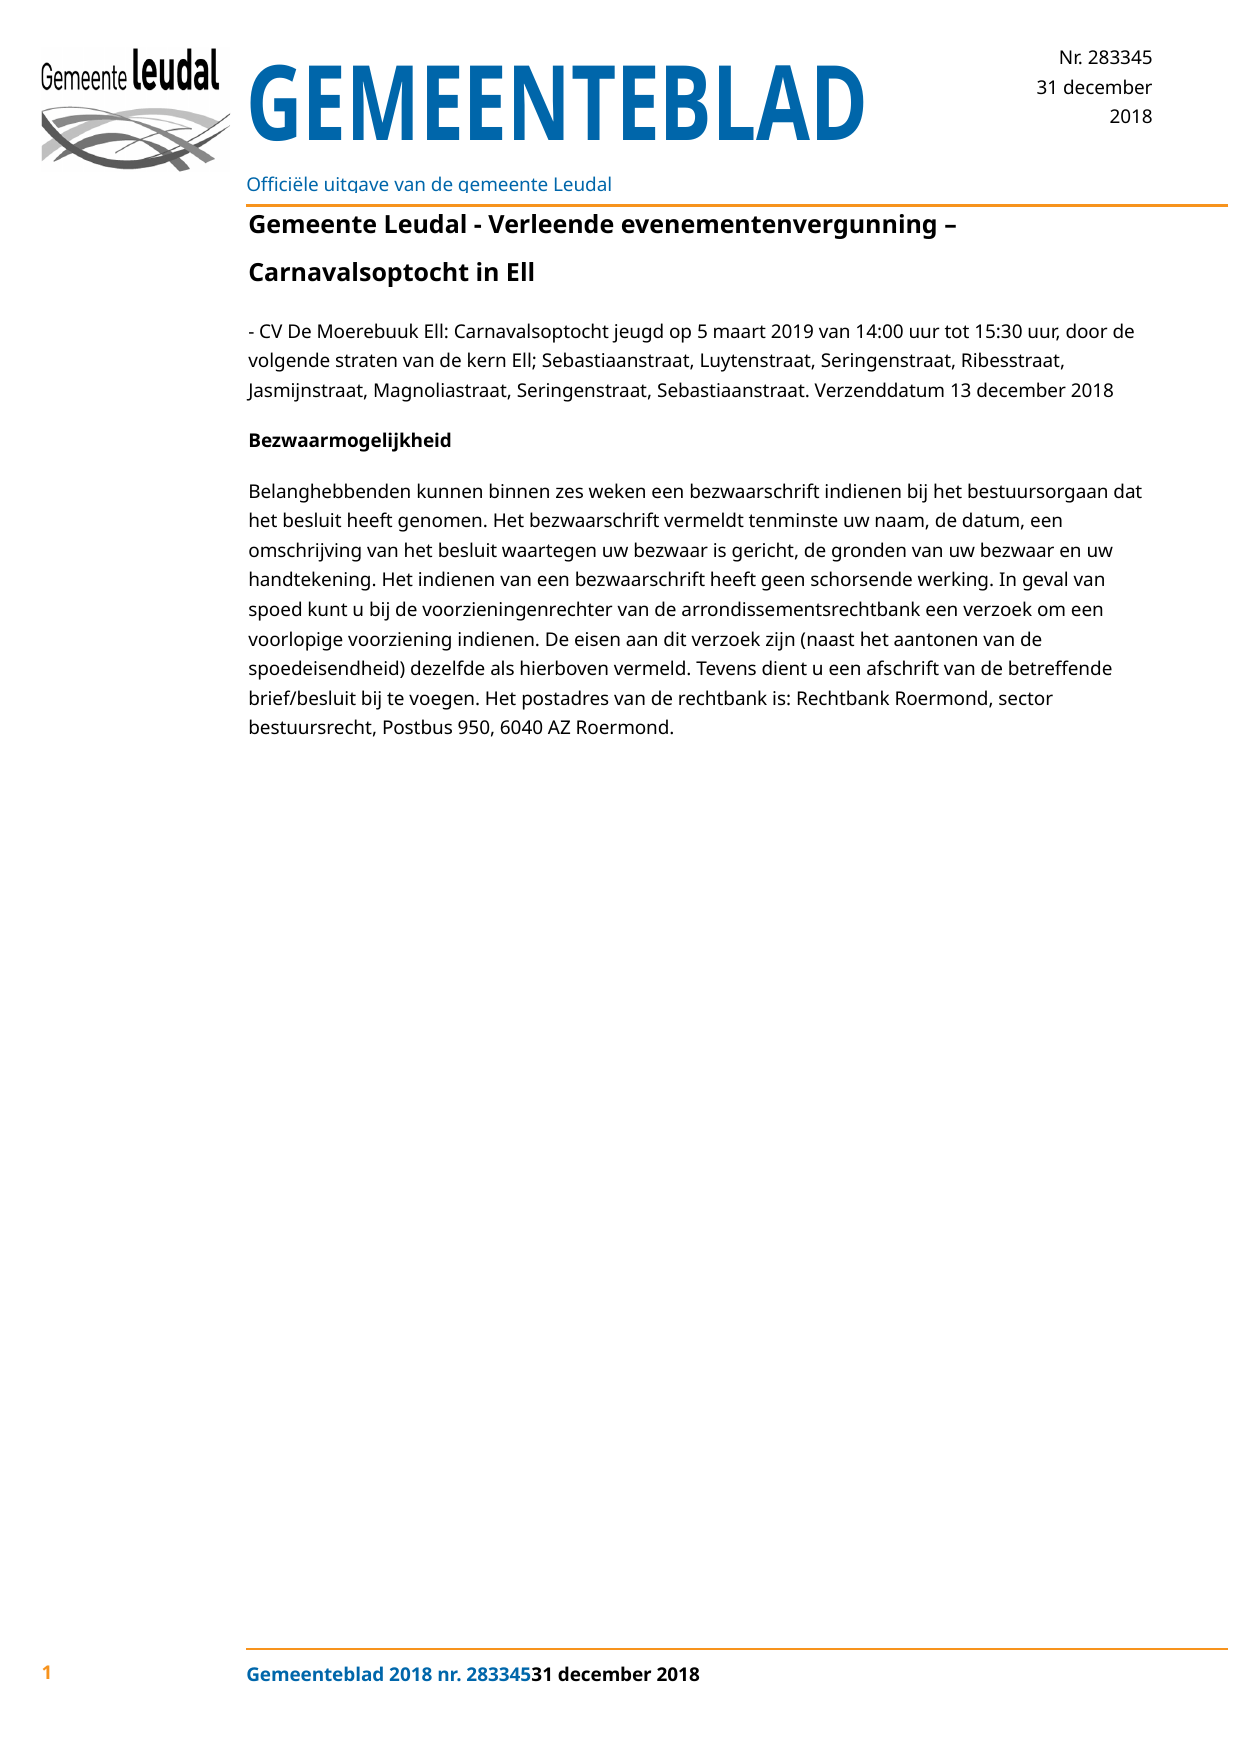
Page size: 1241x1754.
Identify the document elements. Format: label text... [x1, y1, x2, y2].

text Gemeente Leudal - Verleende evenementenvergunning – Carnavalsoptocht in Ell [248, 207, 1152, 288]
text Belanghebbenden kunnen binnen zes weken een bezwaarschrift indienen bij het bestuursorgaan dat het besluit heeft genomen. Het bezwaarschrift vermeldt tenminste uw naam, de datum, een omschrijving van het besluit waartegen uw bezwaar is gericht, de gronden van uw bezwaar en uw handtekening. Het indienen van een bezwaarschrift heeft geen schorsende werking. In geval van spoed kunt u bij de voorzieningenrechter van de arrondissementsrechtbank een verzoek om een voorlopige voorziening indienen. De eisen aan dit verzoek zijn (naast het aantonen van de spoedeisendheid) dezelfde als hierboven vermeld. Tevens dient u een afschrift van de betreffende brief/besluit bij te voegen. Het postadres van de rechtbank is: Rechtbank Roermond, sector bestuursrecht, Postbus 950, 6040 AZ Roermond. [248, 478, 1152, 740]
text - CV De Moerebuuk Ell: Carnavalsoptocht jeugd op 5 maart 2019 van 14:00 uur tot 15:30 uur, door de volgende straten van de kern Ell; Sebastiaanstraat, Luytenstraat, Seringenstraat, Ribesstraat, Jasmijnstraat, Magnoliastraat, Seringenstraat, Sebastiaanstraat. Verzenddatum 13 december 2018 [248, 318, 1152, 403]
text Bezwaarmogelijkheid [248, 427, 1152, 453]
picture [41, 47, 231, 172]
